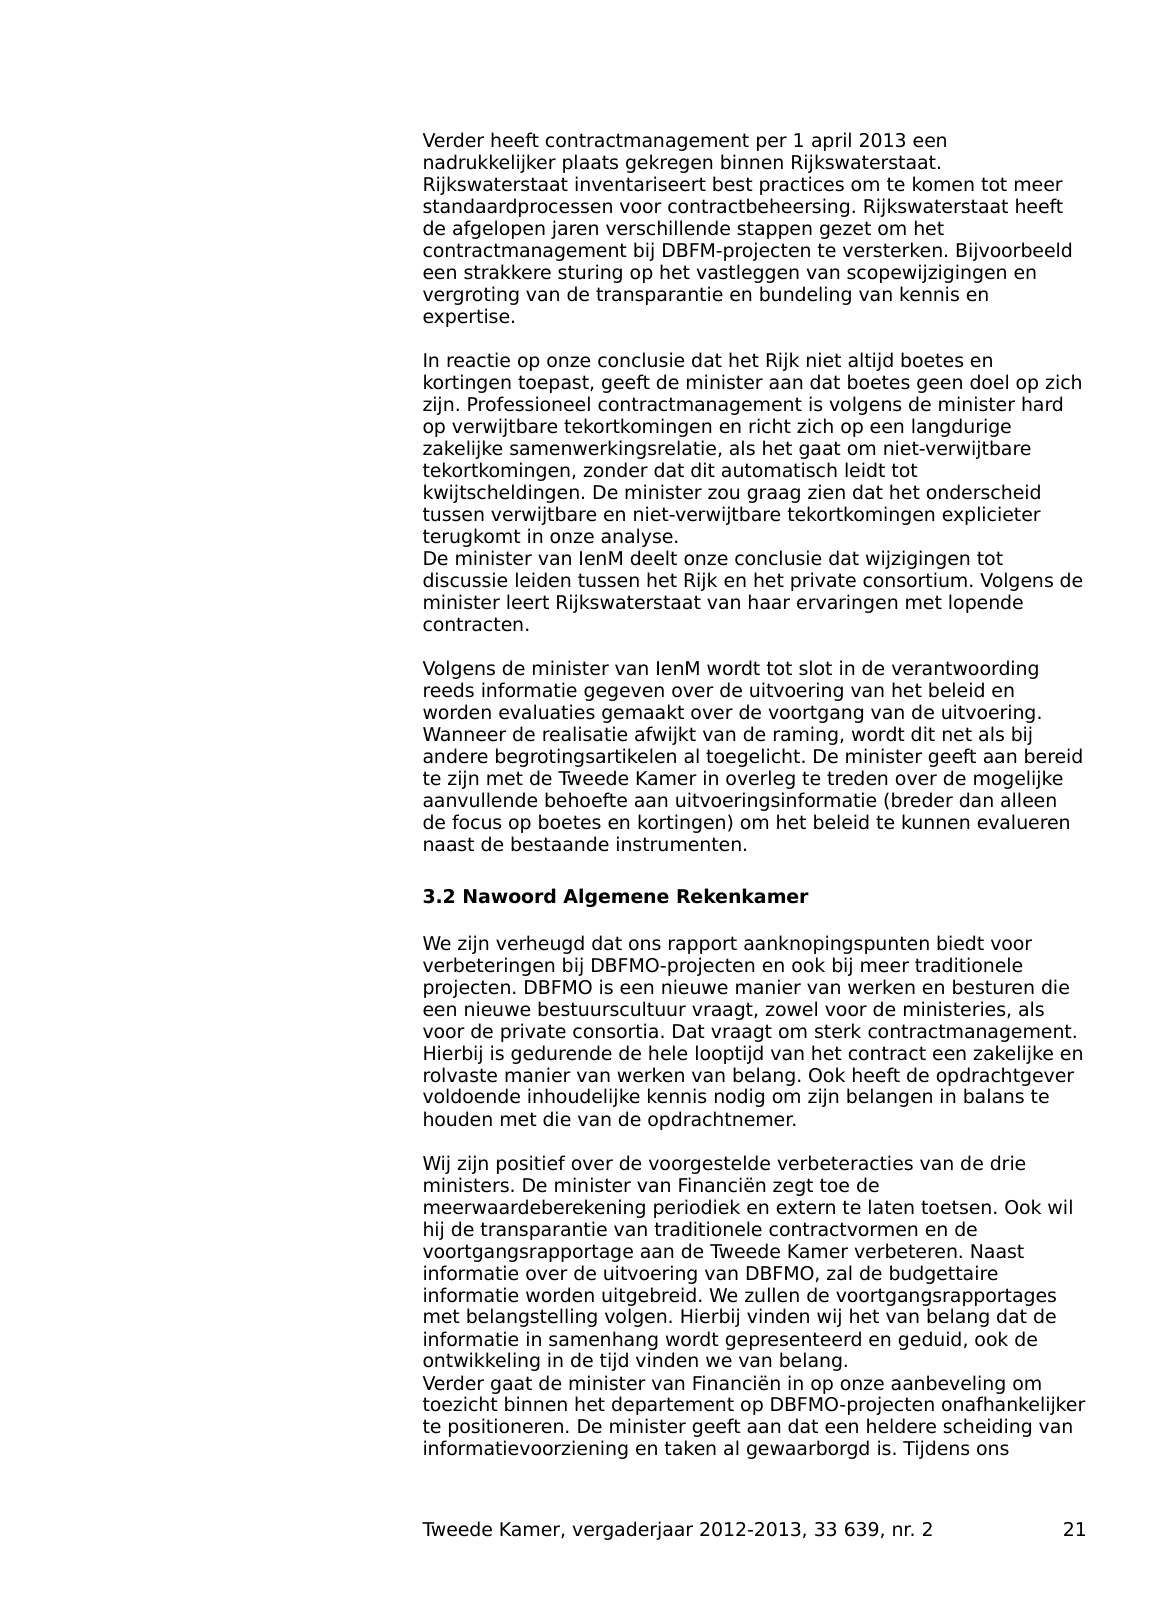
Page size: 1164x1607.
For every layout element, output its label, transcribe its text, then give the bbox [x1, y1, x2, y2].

text De minister van IenM deelt onze conclusie dat wijzigingen tot discussie leiden tussen het Rijk en het private consortium. Volgens de minister leert Rijkswaterstaat van haar ervaringen met lopende contracten. [422, 548, 1087, 636]
text We zijn verheugd dat ons rapport aanknopingspunten biedt voor verbeteringen bij DBFMO-projecten en ook bij meer traditionele projecten. DBFMO is een nieuwe manier van werken en besturen die een nieuwe bestuurscultuur vraagt, zowel voor de ministeries, als voor de private consortia. Dat vraagt om sterk contractmanagement. Hierbij is gedurende de hele looptijd van het contract een zakelijke en rolvaste manier van werken van belang. Ook heeft de opdrachtgever voldoende inhoudelijke kennis nodig om zijn belangen in balans te houden met die van de opdrachtnemer. [422, 933, 1087, 1130]
text In reactie op onze conclusie dat het Rijk niet altijd boetes en kortingen toepast, geeft de minister aan dat boetes geen doel op zich zijn. Professioneel contractmanagement is volgens de minister hard op verwijtbare tekortkomingen en richt zich op een langdurige zakelijke samenwerkingsrelatie, als het gaat om niet-verwijtbare tekortkomingen, zonder dat dit automatisch leidt tot kwijtscheldingen. De minister zou graag zien dat het onderscheid tussen verwijtbare en niet-verwijtbare tekortkomingen explicieter terugkomt in onze analyse. [422, 350, 1087, 548]
subtitle 3.2 Nawoord Algemene Rekenkamer [422, 886, 1087, 908]
text Verder gaat de minister van Financiën in op onze aanbeveling om toezicht binnen het departement op DBFMO-projecten onafhankelijker te positioneren. De minister geeft aan dat een heldere scheiding van informatievoorziening en taken al gewaarborgd is. Tijdens ons [422, 1372, 1087, 1460]
text Wij zijn positief over de voorgestelde verbeteracties van de drie ministers. De minister van Financiën zegt toe de meerwaardeberekening periodiek en extern te laten toetsen. Ook wil hij de transparantie van traditionele contractvormen en de voortgangsrapportage aan de Tweede Kamer verbeteren. Naast informatie over de uitvoering van DBFMO, zal de budgettaire informatie worden uitgebreid. We zullen de voortgangsrapportages met belangstelling volgen. Hierbij vinden wij het van belang dat de informatie in samenhang wordt gepresenteerd en geduid, ook de ontwikkeling in de tijd vinden we van belang. [422, 1153, 1087, 1372]
text Verder heeft contractmanagement per 1 april 2013 een nadrukkelijker plaats gekregen binnen Rijkswaterstaat. Rijkswaterstaat inventariseert best practices om te komen tot meer standaardprocessen voor contractbeheersing. Rijkswaterstaat heeft de afgelopen jaren verschillende stappen gezet om het contractmanagement bij DBFM-projecten te versterken. Bijvoorbeeld een strakkere sturing op het vastleggen van scopewijzigingen en vergroting van de transparantie en bundeling van kennis en expertise. [422, 130, 1087, 328]
text Volgens de minister van IenM wordt tot slot in de verantwoording reeds informatie gegeven over de uitvoering van het beleid en worden evaluaties gemaakt over de voortgang van de uitvoering. Wanneer de realisatie afwijkt van de raming, wordt dit net als bij andere begrotingsartikelen al toegelicht. De minister geeft aan bereid te zijn met de Tweede Kamer in overleg te treden over de mogelijke aanvullende behoefte aan uitvoeringsinformatie (breder dan alleen de focus op boetes en kortingen) om het beleid te kunnen evalueren naast de bestaande instrumenten. [422, 658, 1087, 856]
